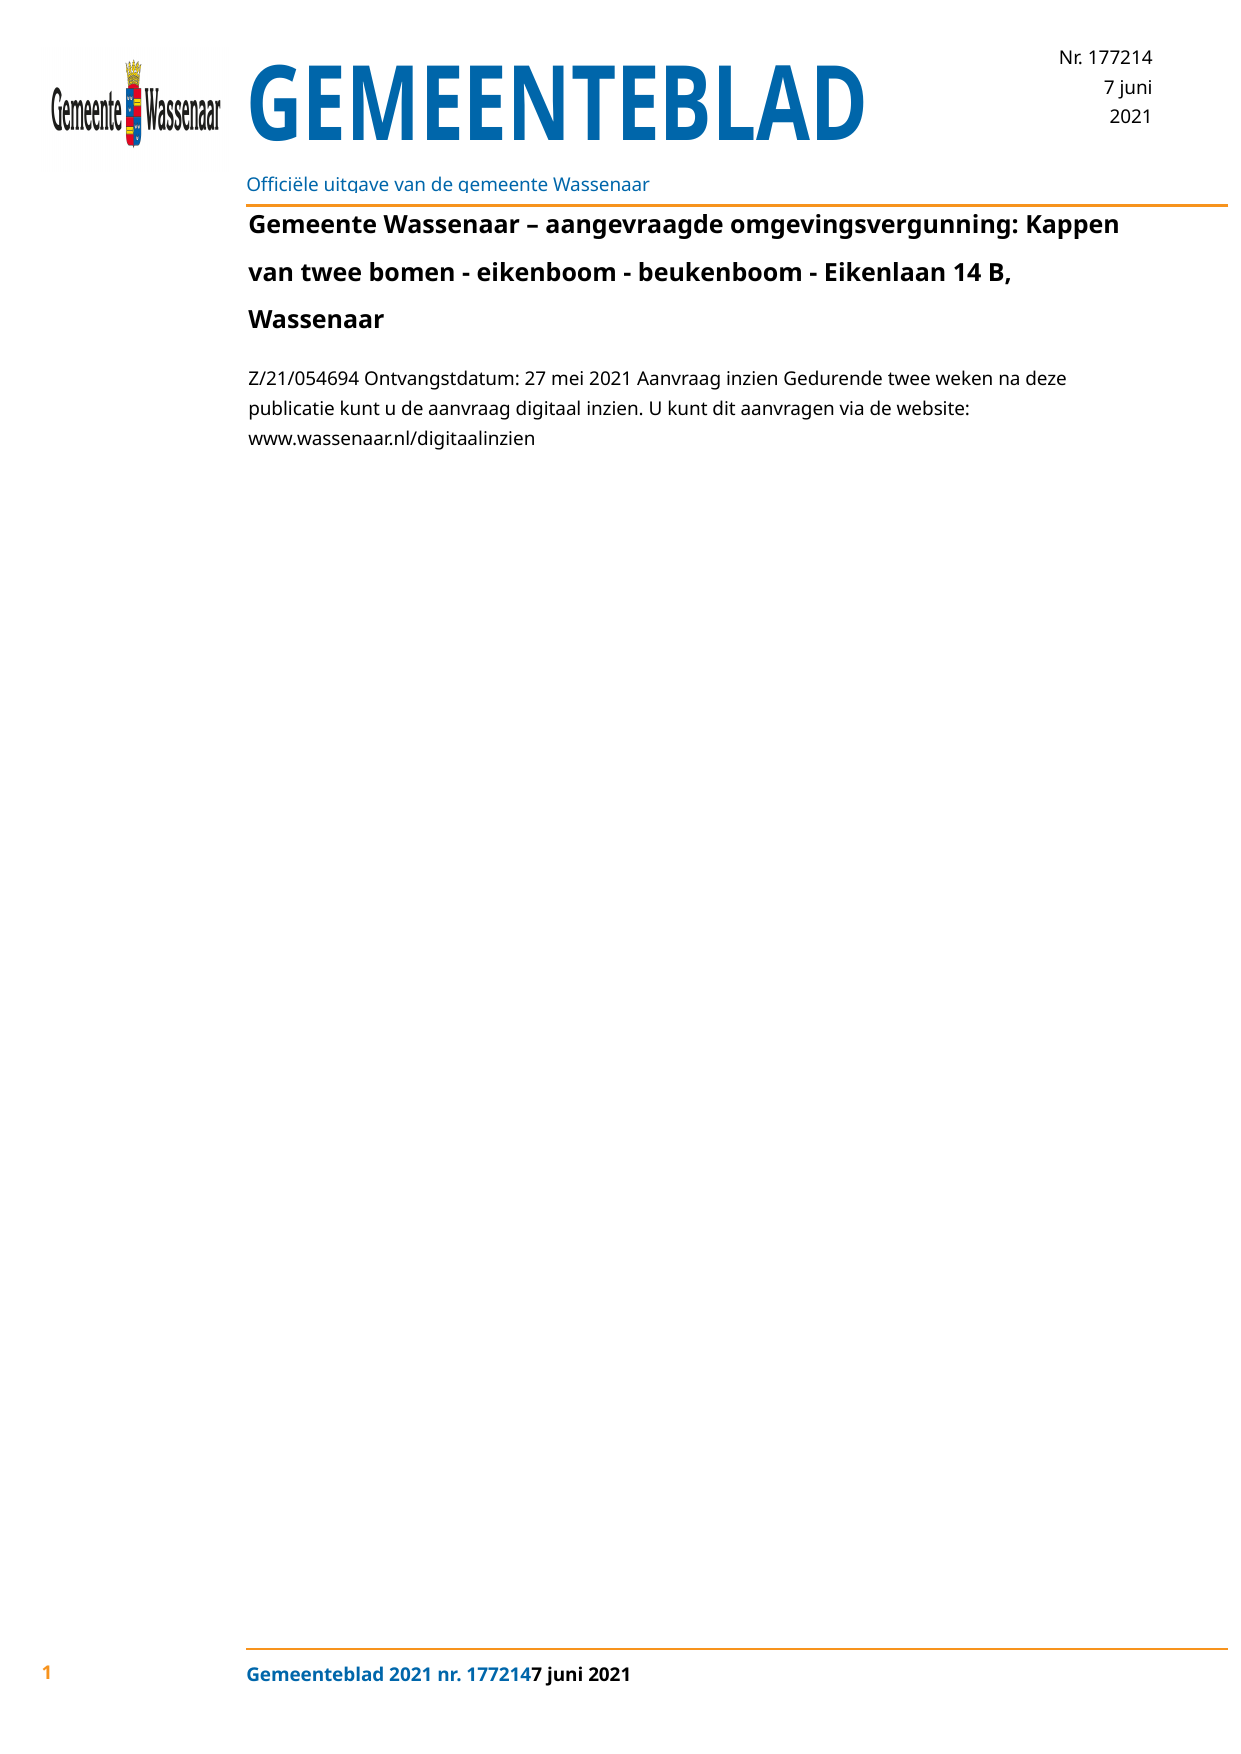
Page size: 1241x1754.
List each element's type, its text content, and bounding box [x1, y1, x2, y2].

picture [41, 47, 231, 172]
text Gemeente Wassenaar – aangevraagde omgevingsvergunning: Kappen van twee bomen - eikenboom - beukenboom - Eikenlaan 14 B, Wassenaar [248, 207, 1152, 336]
text Z/21/054694 Ontvangstdatum: 27 mei 2021 Aanvraag inzien Gedurende twee weken na deze publicatie kunt u de aanvraag digitaal inzien. U kunt dit aanvragen via de website: www.wassenaar.nl/digitaalinzien [248, 366, 1152, 450]
